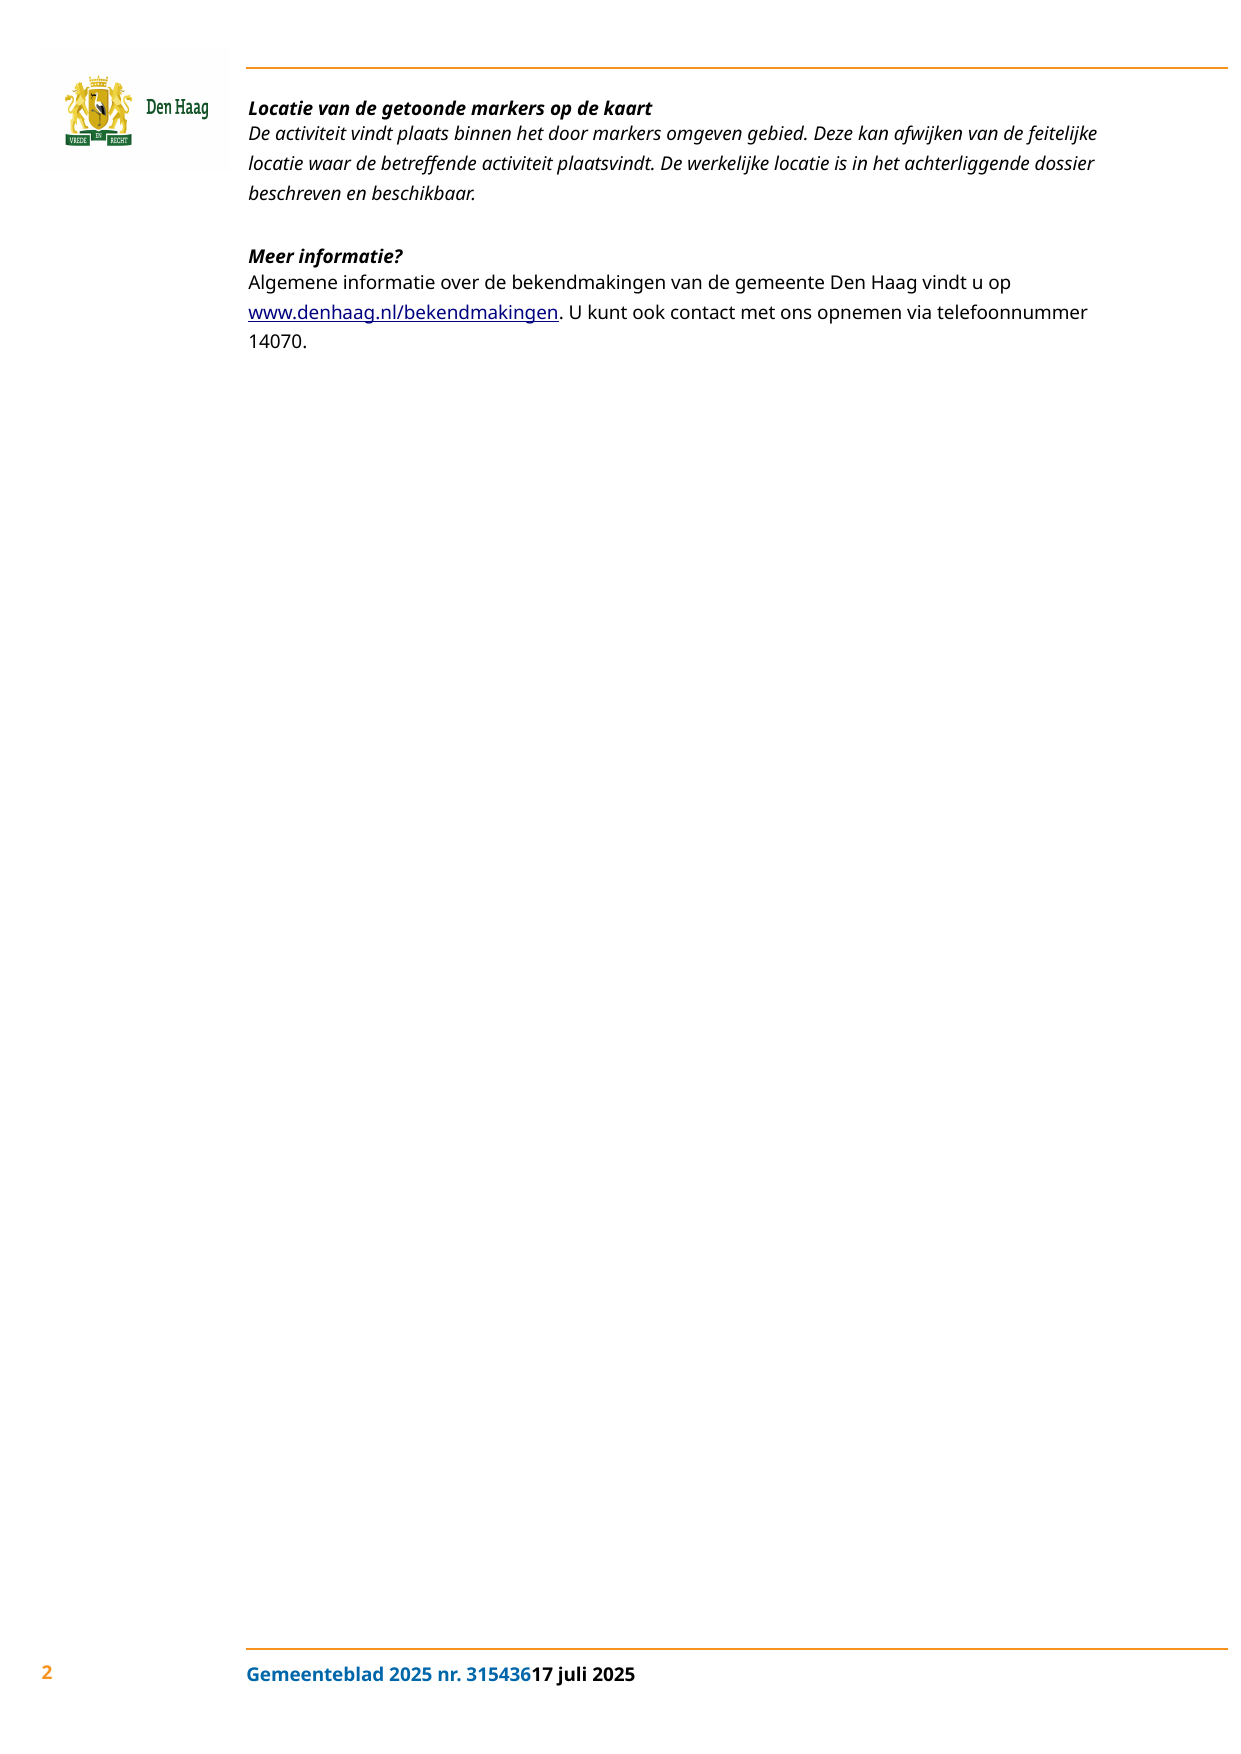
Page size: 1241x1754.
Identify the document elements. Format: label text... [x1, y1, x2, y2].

picture [41, 47, 231, 172]
text Algemene informatie over de bekendmakingen van de gemeente Den Haag vindt u op www.denhaag.nl/bekendmakingen. U kunt ook contact met ons opnemen via telefoonnummer 14070. [248, 269, 1152, 354]
text Meer informatie? [248, 244, 1152, 269]
text De activiteit vindt plaats binnen het door markers omgeven gebied. Deze kan afwijken van de feitelijke locatie waar de betreffende activiteit plaatsvindt. De werkelijke locatie is in het achterliggende dossier beschreven en beschikbaar. [248, 121, 1152, 205]
text Locatie van de getoonde markers op de kaart [248, 95, 1152, 121]
